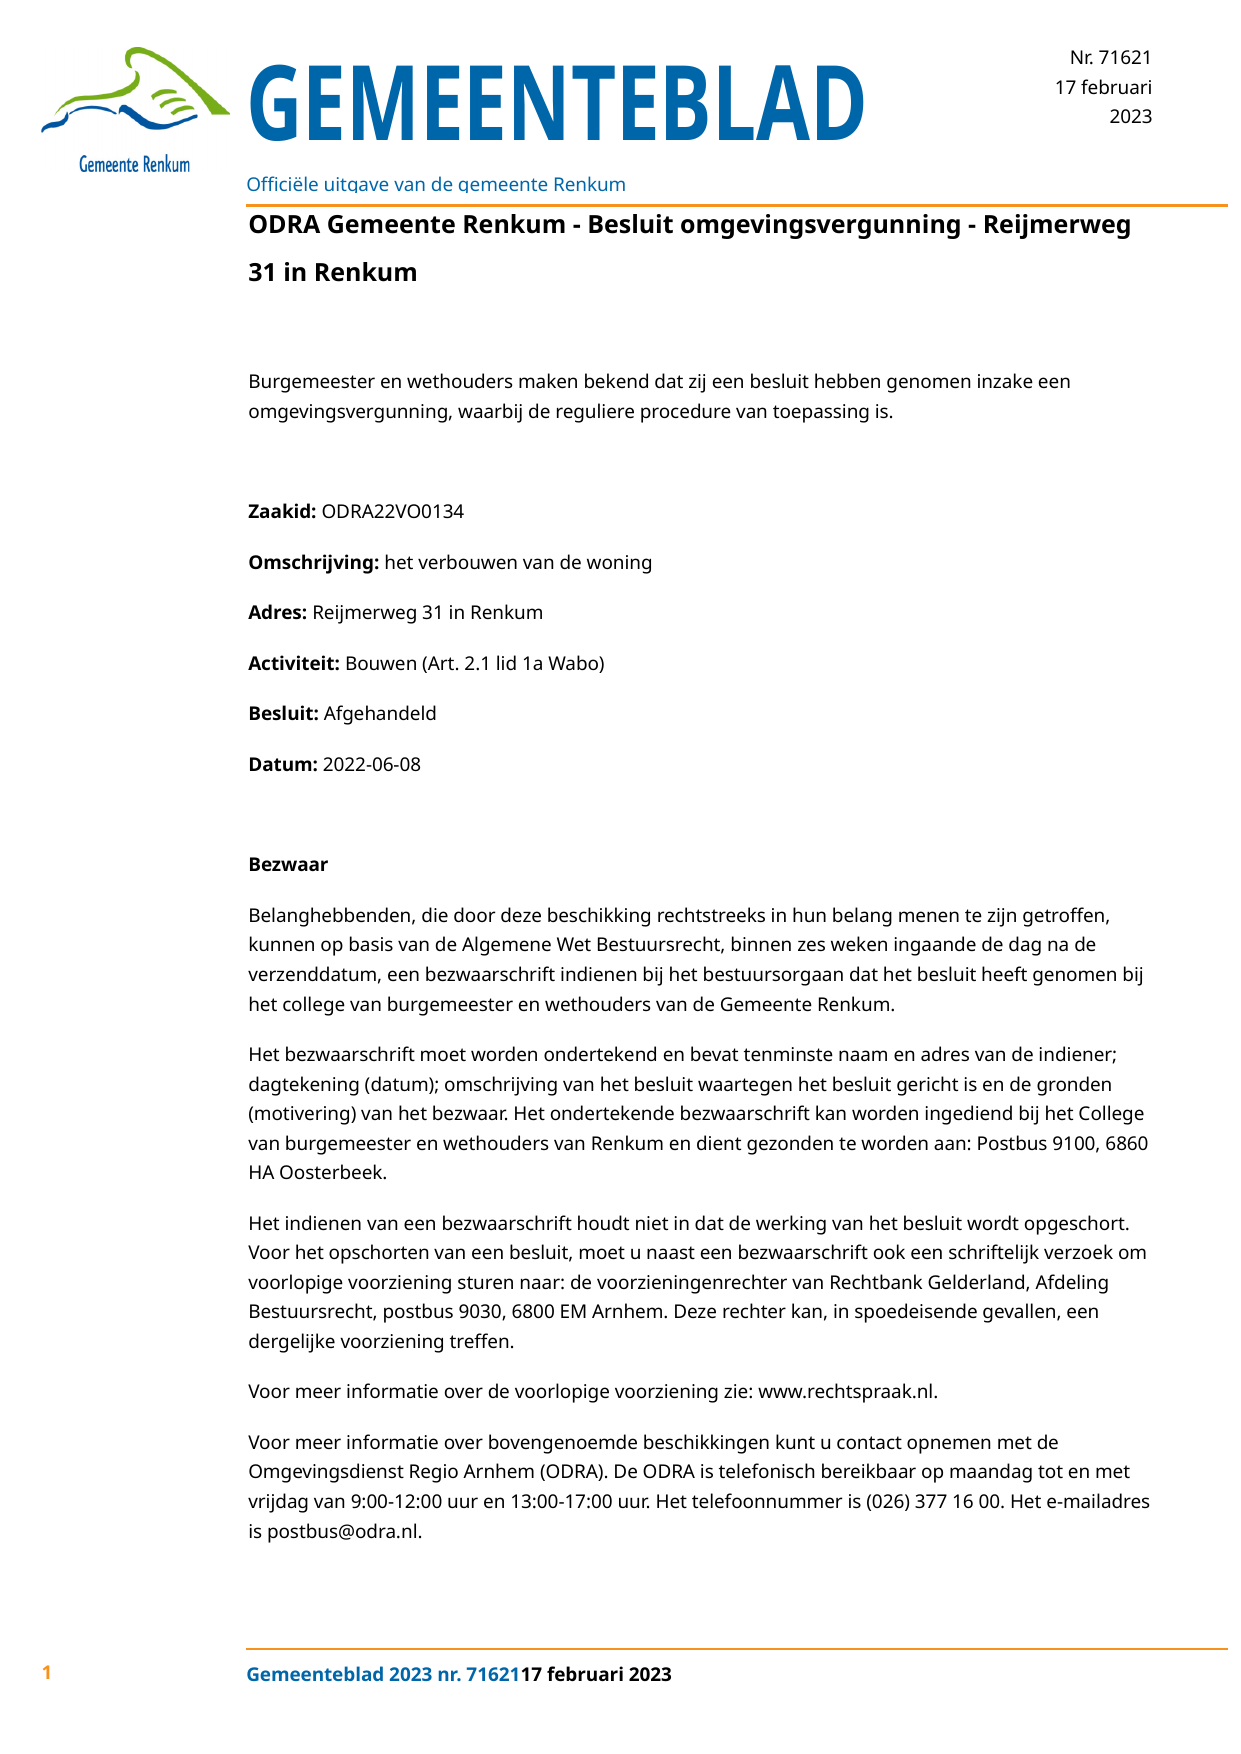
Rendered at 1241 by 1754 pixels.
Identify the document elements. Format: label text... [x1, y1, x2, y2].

text Activiteit: Bouwen (Art. 2.1 lid 1a Wabo) [248, 650, 1152, 676]
text Zaakid: ODRA22VO0134 [248, 499, 1152, 524]
text Voor meer informatie over bovengenoemde beschikkingen kunt u contact opnemen met de Omgevingsdienst Regio Arnhem (ODRA). De ODRA is telefonisch bereikbaar op maandag tot en met vrijdag van 9:00-12:00 uur en 13:00-17:00 uur. Het telefoonnummer is (026) 377 16 00. Het e-mailadres is postbus@odra.nl. [248, 1429, 1152, 1544]
text Omschrijving: het verbouwen van de woning [248, 549, 1152, 575]
text Belanghebbenden, die door deze beschikking rechtstreeks in hun belang menen te zijn getroffen, kunnen op basis van de Algemene Wet Bestuursrecht, binnen zes weken ingaande de dag na de verzenddatum, een bezwaarschrift indienen bij het bestuursorgaan dat het besluit heeft genomen bij het college van burgemeester en wethouders van de Gemeente Renkum. [248, 902, 1152, 1017]
text Besluit: Afgehandeld [248, 700, 1152, 726]
text ODRA Gemeente Renkum - Besluit omgevingsvergunning - Reijmerweg 31 in Renkum [248, 207, 1152, 288]
text Het indienen van een bezwaarschrift houdt niet in dat de werking van het besluit wordt opgeschort. Voor het opschorten van een besluit, moet u naast een bezwaarschrift ook een schriftelijk verzoek om voorlopige voorziening sturen naar: de voorzieningenrechter van Rechtbank Gelderland, Afdeling Bestuursrecht, postbus 9030, 6800 EM Arnhem. Deze rechter kan, in spoedeisende gevallen, een dergelijke voorziening treffen. [248, 1210, 1152, 1354]
text Voor meer informatie over de voorlopige voorziening zie: www.rechtspraak.nl. [248, 1379, 1152, 1404]
text Het bezwaarschrift moet worden ondertekend en bevat tenminste naam en adres van de indiener; dagtekening (datum); omschrijving van het besluit waartegen het besluit gericht is en de gronden (motivering) van het bezwaar. Het ondertekende bezwaarschrift kan worden ingediend bij het College van burgemeester en wethouders van Renkum en dient gezonden te worden aan: Postbus 9100, 6860 HA Oosterbeek. [248, 1041, 1152, 1185]
text Adres: Reijmerweg 31 in Renkum [248, 599, 1152, 625]
text Burgemeester en wethouders maken bekend dat zij een besluit hebben genomen inzake een omgevingsvergunning, waarbij de reguliere procedure van toepassing is. [248, 368, 1152, 424]
text Bezwaar [248, 852, 1152, 877]
text Datum: 2022-06-08 [248, 751, 1152, 777]
picture [41, 47, 231, 172]
